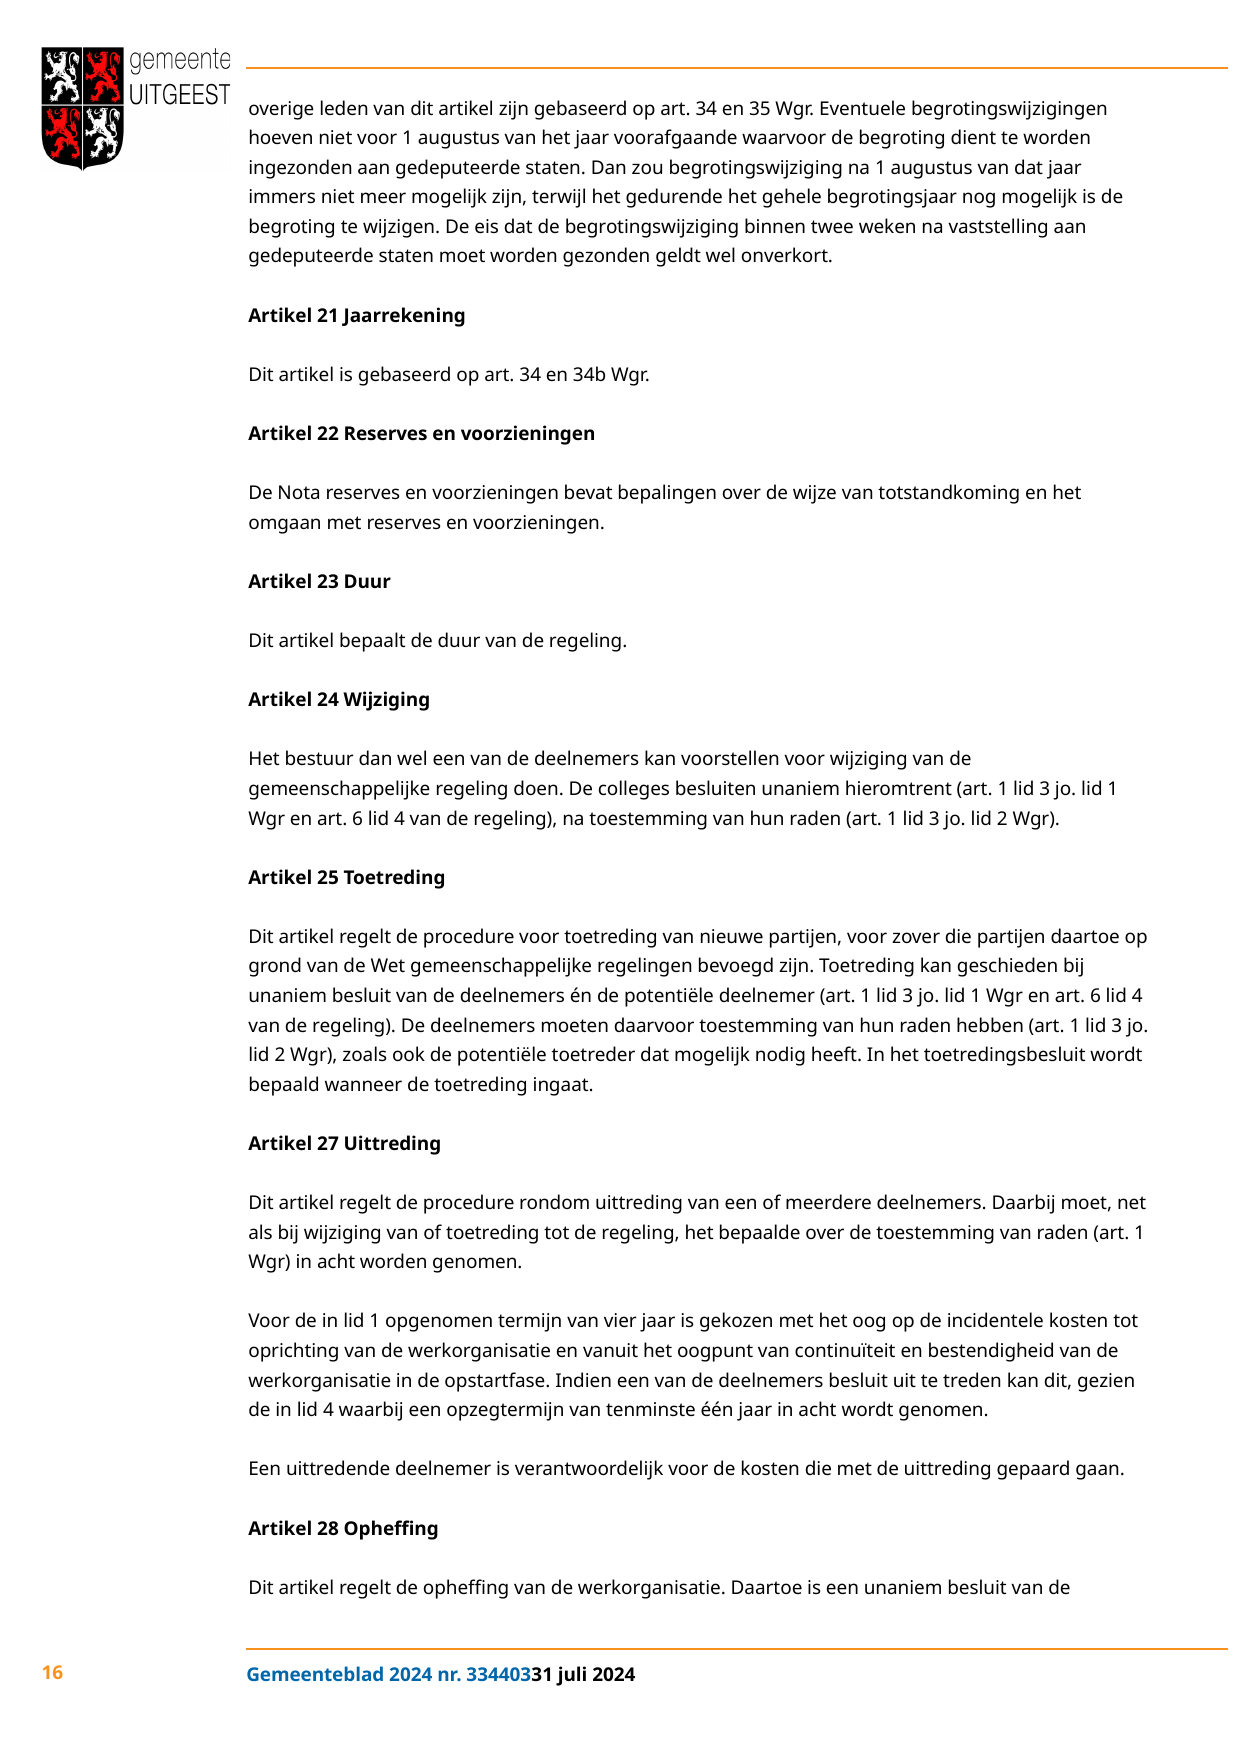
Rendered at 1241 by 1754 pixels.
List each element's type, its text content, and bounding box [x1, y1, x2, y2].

text overige leden van dit artikel zijn gebaseerd op art. 34 en 35 Wgr. Eventuele begrotingswijzigingen hoeven niet voor 1 augustus van het jaar voorafgaande waarvoor de begroting dient te worden ingezonden aan gedeputeerde staten. Dan zou begrotingswijziging na 1 augustus van dat jaar immers niet meer mogelijk zijn, terwijl het gedurende het gehele begrotingsjaar nog mogelijk is de begroting te wijzigen. De eis dat de begrotingswijziging binnen twee weken na vaststelling aan gedeputeerde staten moet worden gezonden geldt wel onverkort. [248, 95, 1152, 268]
text Het bestuur dan wel een van de deelnemers kan voorstellen voor wijziging van de gemeenschappelijke regeling doen. De colleges besluiten unaniem hieromtrent (art. 1 lid 3 jo. lid 1 Wgr en art. 6 lid 4 van de regeling), na toestemming van hun raden (art. 1 lid 3 jo. lid 2 Wgr). [248, 746, 1152, 831]
text Een uittredende deelnemer is verantwoordelijk voor de kosten die met de uittreding gepaard gaan. [248, 1456, 1152, 1481]
text Artikel 28 Opheffing [248, 1515, 1152, 1541]
text Dit artikel bepaalt de duur van de regeling. [248, 627, 1152, 653]
text Voor de in lid 1 opgenomen termijn van vier jaar is gekozen met het oog op de incidentele kosten tot oprichting van de werkorganisatie en vanuit het oogpunt van continuïteit en bestendigheid van de werkorganisatie in de opstartfase. Indien een van de deelnemers besluit uit te treden kan dit, gezien de in lid 4 waarbij een opzegtermijn van tenminste één jaar in acht wordt genomen. [248, 1308, 1152, 1422]
text Artikel 27 Uittreding [248, 1130, 1152, 1156]
text Artikel 23 Duur [248, 568, 1152, 594]
text Artikel 22 Reserves en voorzieningen [248, 420, 1152, 446]
text Dit artikel is gebaseerd op art. 34 en 34b Wgr. [248, 361, 1152, 387]
picture [41, 47, 231, 172]
text Dit artikel regelt de opheffing van de werkorganisatie. Daartoe is een unaniem besluit van de [248, 1574, 1152, 1600]
text Artikel 24 Wijziging [248, 686, 1152, 712]
text Dit artikel regelt de procedure rondom uittreding van een of meerdere deelnemers. Daarbij moet, net als bij wijziging van of toetreding tot de regeling, het bepaalde over de toestemming van raden (art. 1 Wgr) in acht worden genomen. [248, 1189, 1152, 1274]
text Dit artikel regelt de procedure voor toetreding van nieuwe partijen, voor zover die partijen daartoe op grond van de Wet gemeenschappelijke regelingen bevoegd zijn. Toetreding kan geschieden bij unaniem besluit van de deelnemers én de potentiële deelnemer (art. 1 lid 3 jo. lid 1 Wgr en art. 6 lid 4 van de regeling). De deelnemers moeten daarvoor toestemming van hun raden hebben (art. 1 lid 3 jo. lid 2 Wgr), zoals ook de potentiële toetreder dat mogelijk nodig heeft. In het toetredingsbesluit wordt bepaald wanneer de toetreding ingaat. [248, 923, 1152, 1097]
text Artikel 21 Jaarrekening [248, 302, 1152, 328]
text Artikel 25 Toetreding [248, 864, 1152, 890]
text De Nota reserves en voorzieningen bevat bepalingen over de wijze van totstandkoming en het omgaan met reserves en voorzieningen. [248, 479, 1152, 535]
